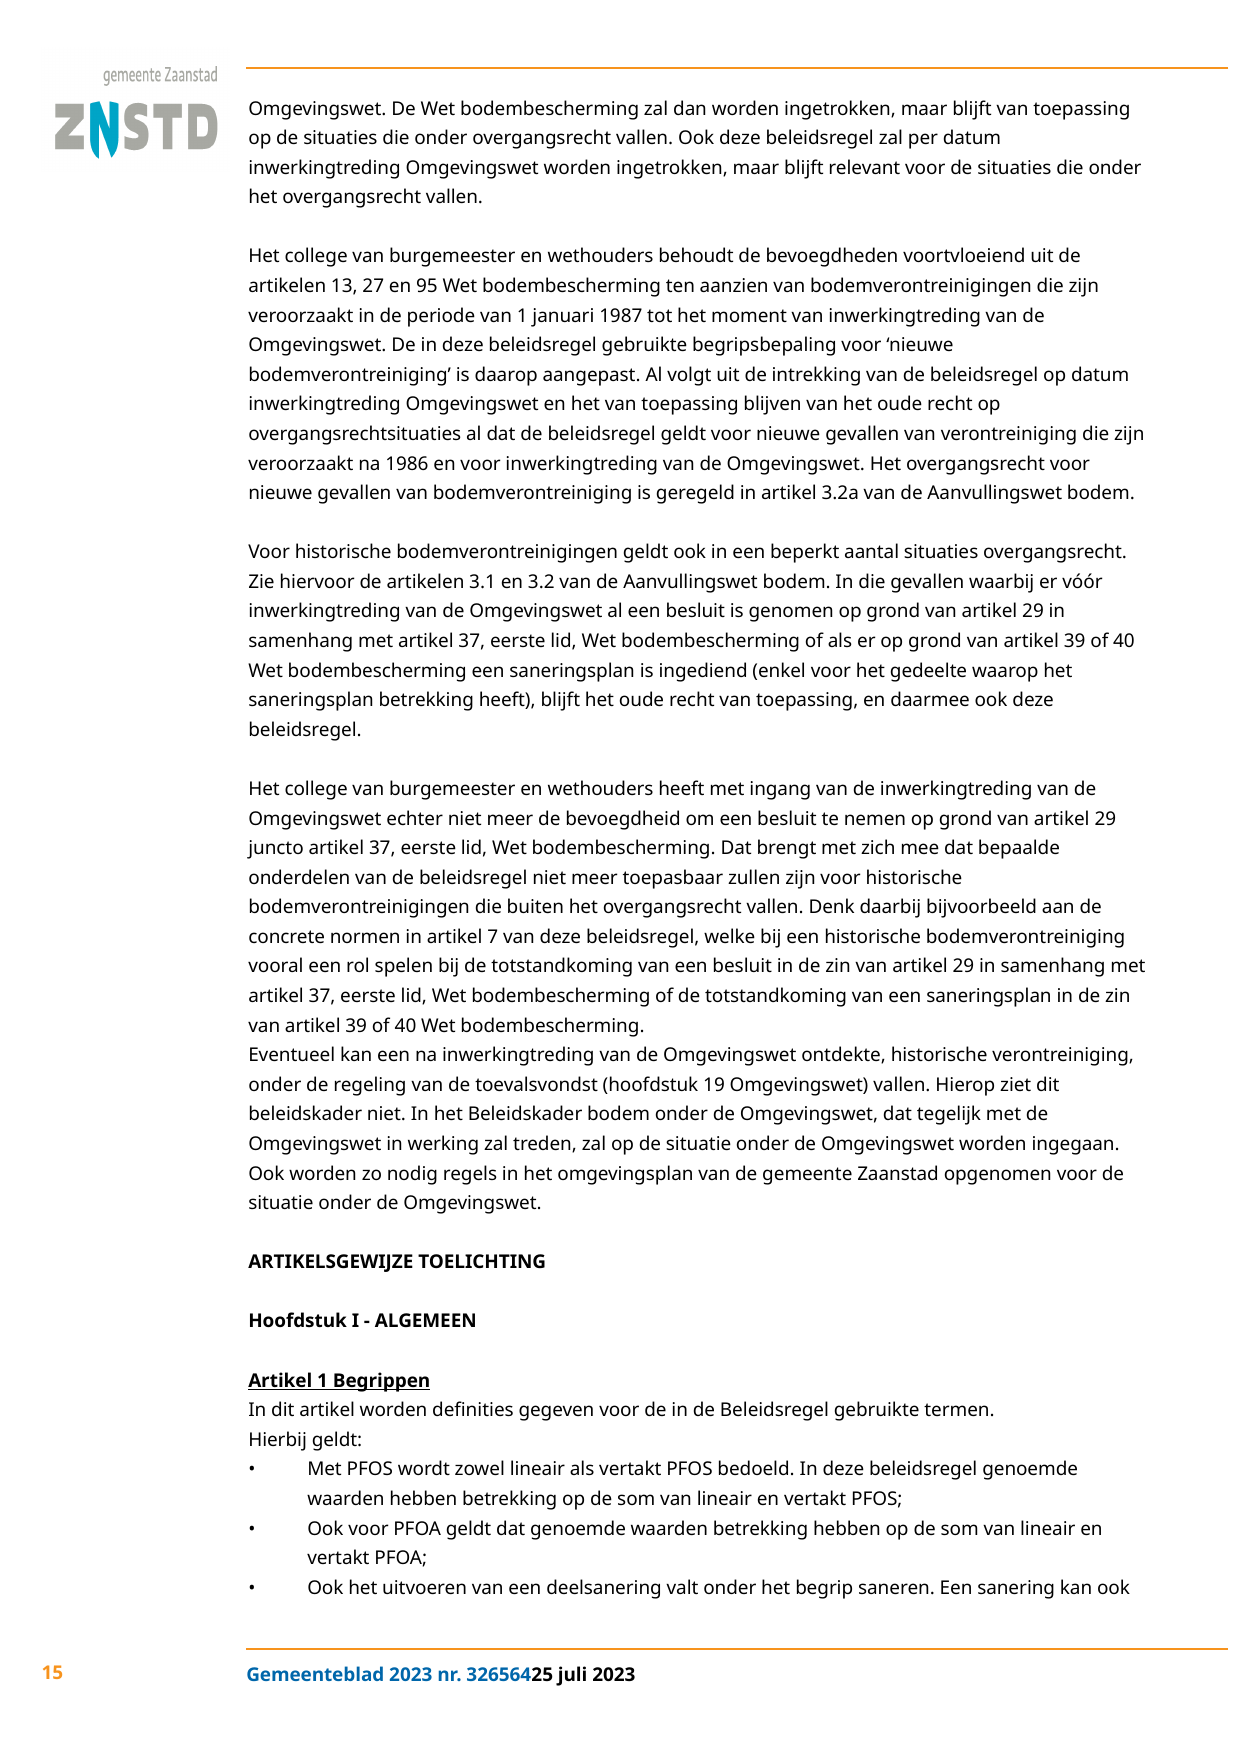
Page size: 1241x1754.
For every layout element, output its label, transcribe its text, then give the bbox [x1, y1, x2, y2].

text Voor historische bodemverontreinigingen geldt ook in een beperkt aantal situaties overgangsrecht. Zie hiervoor de artikelen 3.1 en 3.2 van de Aanvullingswet bodem. In die gevallen waarbij er vóór inwerkingtreding van de Omgevingswet al een besluit is genomen op grond van artikel 29 in samenhang met artikel 37, eerste lid, Wet bodembescherming of als er op grond van artikel 39 of 40 Wet bodembescherming een saneringsplan is ingediend (enkel voor het gedeelte waarop het saneringsplan betrekking heeft), blijft het oude recht van toepassing, en daarmee ook deze beleidsregel. [248, 538, 1152, 742]
picture [41, 47, 231, 172]
text Hierbij geldt: [248, 1426, 1152, 1452]
text Eventueel kan een na inwerkingtreding van de Omgevingswet ontdekte, historische verontreiniging, onder de regeling van de toevalsvondst (hoofdstuk 19 Omgevingswet) vallen. Hierop ziet dit beleidskader niet. In het Beleidskader bodem onder de Omgevingswet, dat tegelijk met de Omgevingswet in werking zal treden, zal op de situatie onder de Omgevingswet worden ingegaan. Ook worden zo nodig regels in het omgevingsplan van de gemeente Zaanstad opgenomen voor de situatie onder de Omgevingswet. [248, 1041, 1152, 1215]
list Ook het uitvoeren van een deelsanering valt onder het begrip saneren. Een sanering kan ook [248, 1574, 1152, 1600]
text Hoofdstuk I - ALGEMEEN [248, 1308, 1152, 1333]
text Het college van burgemeester en wethouders heeft met ingang van de inwerkingtreding van de Omgevingswet echter niet meer de bevoegdheid om een besluit te nemen op grond van artikel 29 juncto artikel 37, eerste lid, Wet bodembescherming. Dat brengt met zich mee dat bepaalde onderdelen van de beleidsregel niet meer toepasbaar zullen zijn voor historische bodemverontreinigingen die buiten het overgangsrecht vallen. Denk daarbij bijvoorbeeld aan de concrete normen in artikel 7 van deze beleidsregel, welke bij een historische bodemverontreiniging vooral een rol spelen bij de totstandkoming van een besluit in de zin van artikel 29 in samenhang met artikel 37, eerste lid, Wet bodembescherming of de totstandkoming van een saneringsplan in de zin van artikel 39 of 40 Wet bodembescherming. [248, 775, 1152, 1038]
list Met PFOS wordt zowel lineair als vertakt PFOS bedoeld. In deze beleidsregel genoemde waarden hebben betrekking op de som van lineair en vertakt PFOS; [248, 1456, 1152, 1511]
text In dit artikel worden definities gegeven voor de in de Beleidsregel gebruikte termen. [248, 1396, 1152, 1422]
text ARTIKELSGEWIJZE TOELICHTING [248, 1248, 1152, 1274]
text Het college van burgemeester en wethouders behoudt de bevoegdheden voortvloeiend uit de artikelen 13, 27 en 95 Wet bodembescherming ten aanzien van bodemverontreinigingen die zijn veroorzaakt in de periode van 1 januari 1987 tot het moment van inwerkingtreding van de Omgevingswet. De in deze beleidsregel gebruikte begripsbepaling voor ‘nieuwe bodemverontreiniging’ is daarop aangepast. Al volgt uit de intrekking van de beleidsregel op datum inwerkingtreding Omgevingswet en het van toepassing blijven van het oude recht op overgangsrechtsituaties al dat de beleidsregel geldt voor nieuwe gevallen van verontreiniging die zijn veroorzaakt na 1986 en voor inwerkingtreding van de Omgevingswet. Het overgangsrecht voor nieuwe gevallen van bodemverontreiniging is geregeld in artikel 3.2a van de Aanvullingswet bodem. [248, 243, 1152, 505]
list Ook voor PFOA geldt dat genoemde waarden betrekking hebben op de som van lineair en vertakt PFOA; [248, 1515, 1152, 1570]
text Artikel 1 Begrippen [248, 1367, 1152, 1393]
text Omgevingswet. De Wet bodembescherming zal dan worden ingetrokken, maar blijft van toepassing op de situaties die onder overgangsrecht vallen. Ook deze beleidsregel zal per datum inwerkingtreding Omgevingswet worden ingetrokken, maar blijft relevant voor de situaties die onder het overgangsrecht vallen. [248, 95, 1152, 209]
